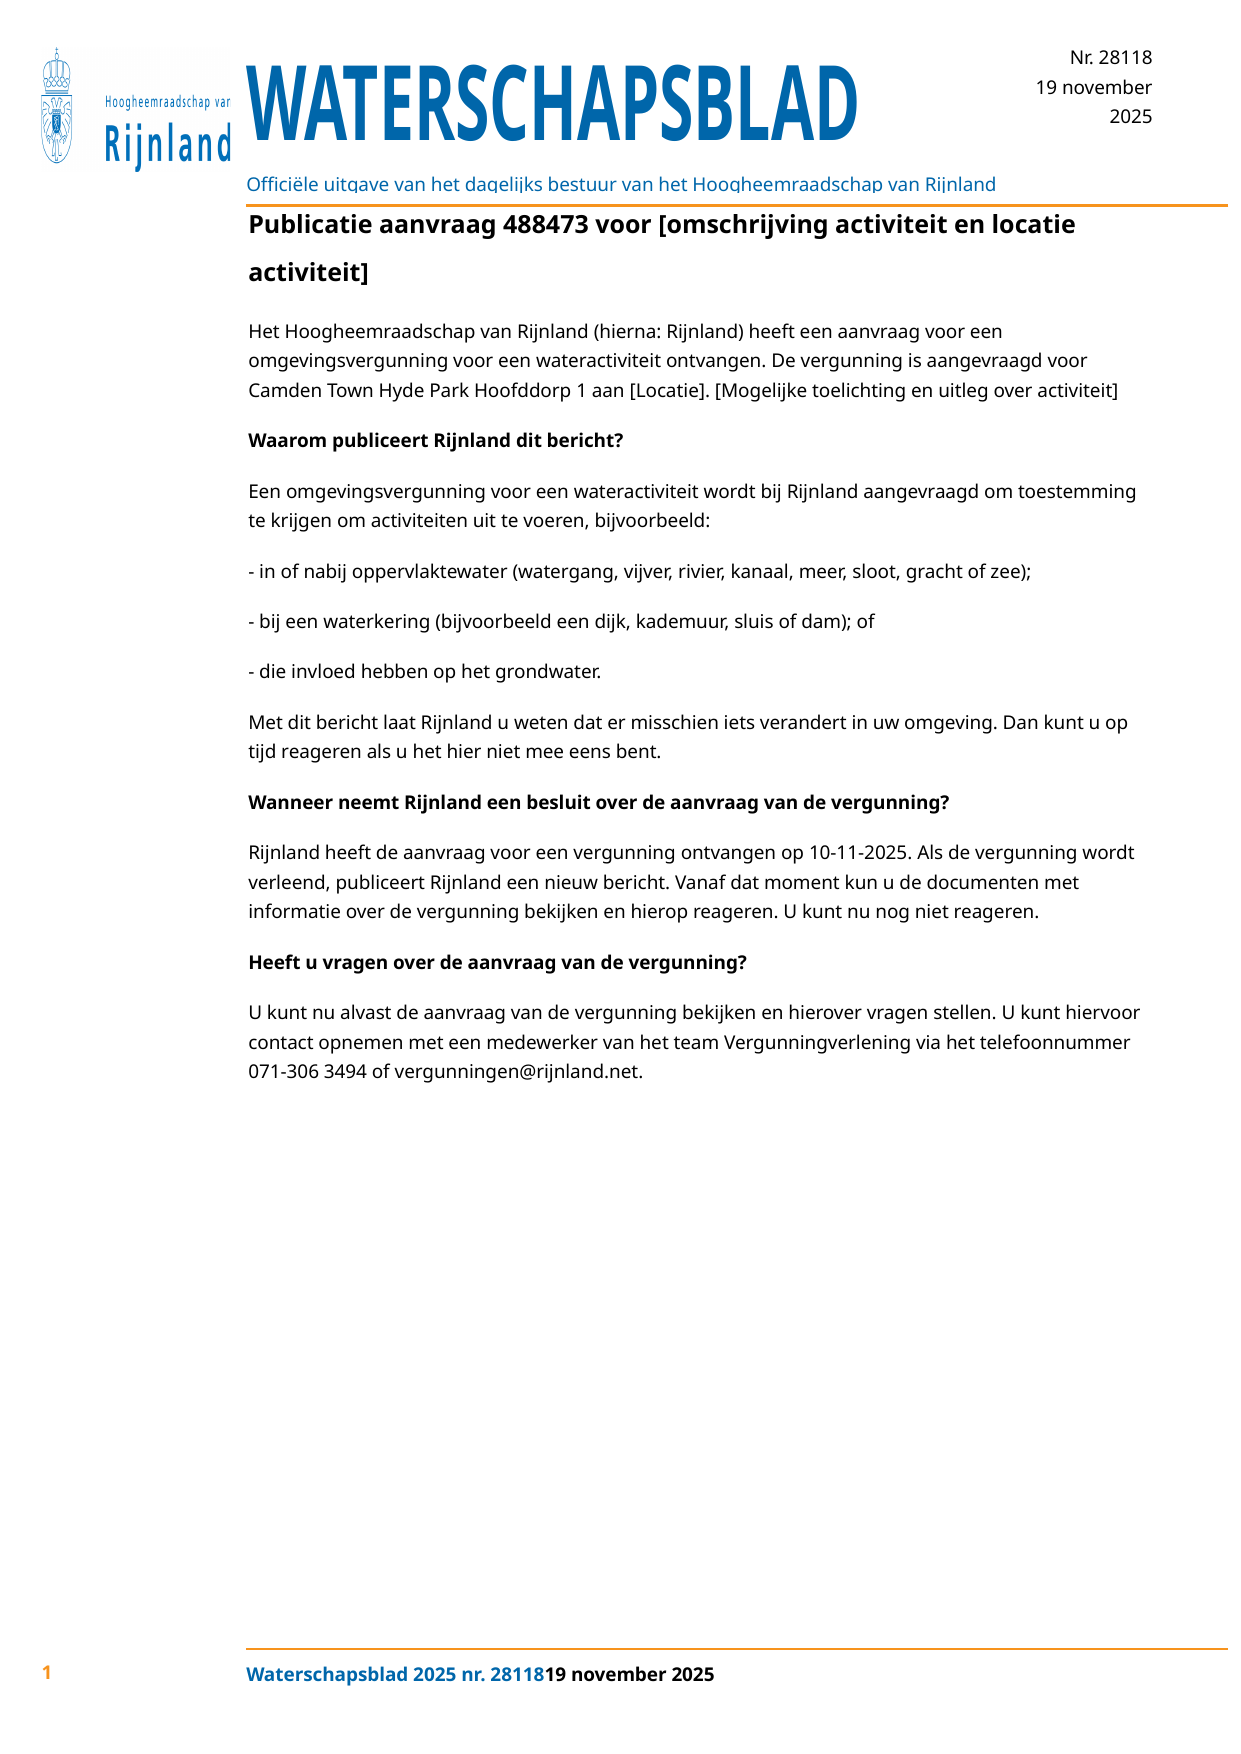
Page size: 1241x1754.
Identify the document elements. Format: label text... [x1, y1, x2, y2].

text Een omgevingsvergunning voor een wateractiviteit wordt bij Rijnland aangevraagd om toestemming te krijgen om activiteiten uit te voeren, bijvoorbeeld: [248, 478, 1152, 533]
text Het Hoogheemraadschap van Rijnland (hierna: Rijnland) heeft een aanvraag voor een omgevingsvergunning voor een wateractiviteit ontvangen. De vergunning is aangevraagd voor Camden Town Hyde Park Hoofddorp 1 aan [Locatie]. [Mogelijke toelichting en uitleg over activiteit] [248, 318, 1152, 403]
text - bij een waterkering (bijvoorbeeld een dijk, kademuur, sluis of dam); of [248, 608, 1152, 634]
text Heeft u vragen over de aanvraag van de vergunning? [248, 949, 1152, 975]
text U kunt nu alvast de aanvraag van de vergunning bekijken en hierover vragen stellen. U kunt hiervoor contact opnemen met een medewerker van het team Vergunningverlening via het telefoonnummer 071-306 3494 of vergunningen@rijnland.net. [248, 999, 1152, 1084]
text Wanneer neemt Rijnland een besluit over de aanvraag van de vergunning? [248, 789, 1152, 815]
text Waarom publiceert Rijnland dit bericht? [248, 427, 1152, 453]
text Rijnland heeft de aanvraag voor een vergunning ontvangen op 10-11-2025. Als de vergunning wordt verleend, publiceert Rijnland een nieuw bericht. Vanaf dat moment kun u de documenten met informatie over de vergunning bekijken en hierop reageren. U kunt nu nog niet reageren. [248, 839, 1152, 924]
text - die invloed hebben op het grondwater. [248, 659, 1152, 684]
text - in of nabij oppervlaktewater (watergang, vijver, rivier, kanaal, meer, sloot, gracht of zee); [248, 558, 1152, 584]
picture [41, 47, 231, 172]
text Met dit bericht laat Rijnland u weten dat er misschien iets verandert in uw omgeving. Dan kunt u op tijd reageren als u het hier niet mee eens bent. [248, 709, 1152, 764]
text Publicatie aanvraag 488473 voor [omschrijving activiteit en locatie activiteit] [248, 207, 1152, 288]
